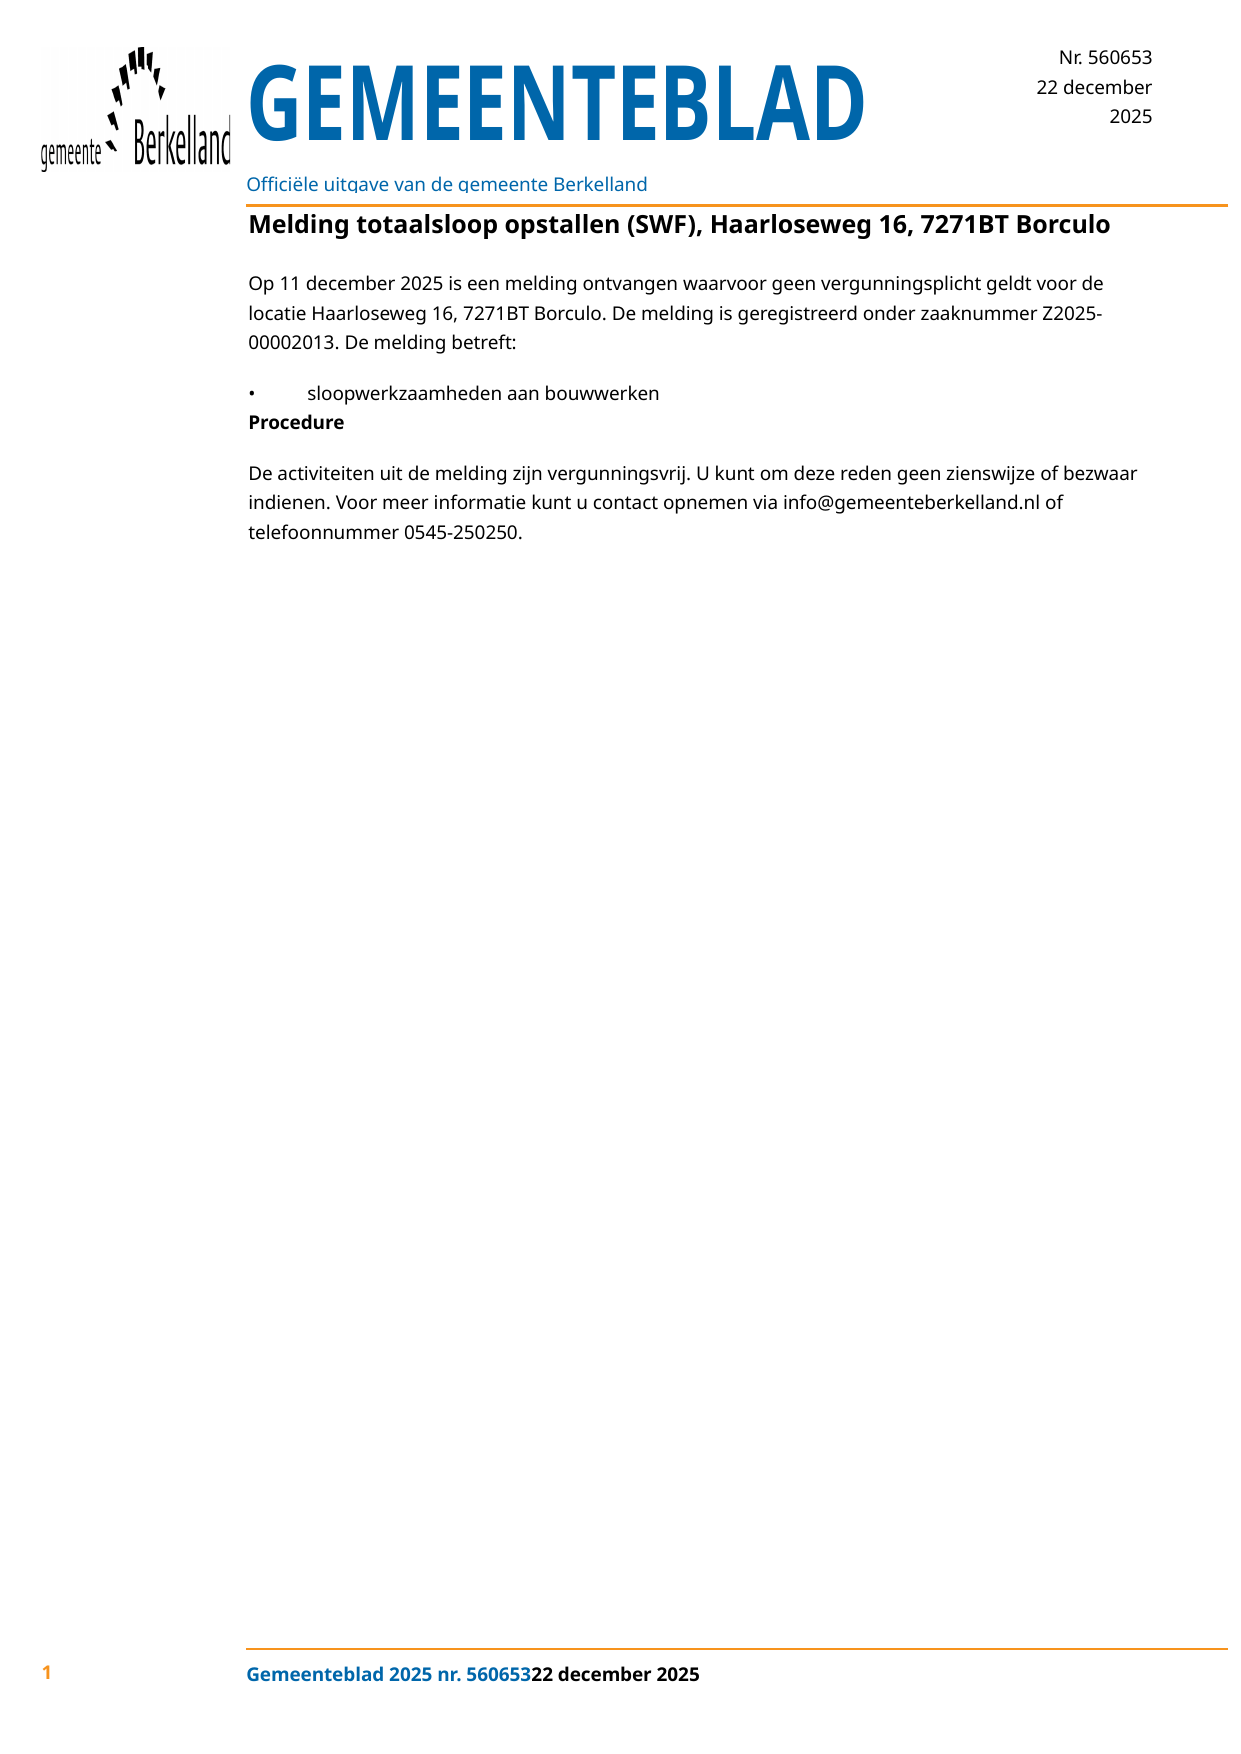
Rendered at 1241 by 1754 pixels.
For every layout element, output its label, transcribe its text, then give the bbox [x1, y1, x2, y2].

text Procedure [248, 409, 1152, 435]
text Op 11 december 2025 is een melding ontvangen waarvoor geen vergunningsplicht geldt voor de locatie Haarloseweg 16, 7271BT Borculo. De melding is geregistreerd onder zaaknummer Z2025-00002013. De melding betreft: [248, 270, 1152, 355]
text Melding totaalsloop opstallen (SWF), Haarloseweg 16, 7271BT Borculo [248, 207, 1152, 241]
picture [41, 47, 231, 172]
text De activiteiten uit de melding zijn vergunningsvrij. U kunt om deze reden geen zienswijze of bezwaar indienen. Voor meer informatie kunt u contact opnemen via info@gemeenteberkelland.nl of telefoonnummer 0545-250250. [248, 460, 1152, 545]
list sloopwerkzaamheden aan bouwwerken [248, 380, 1152, 406]
